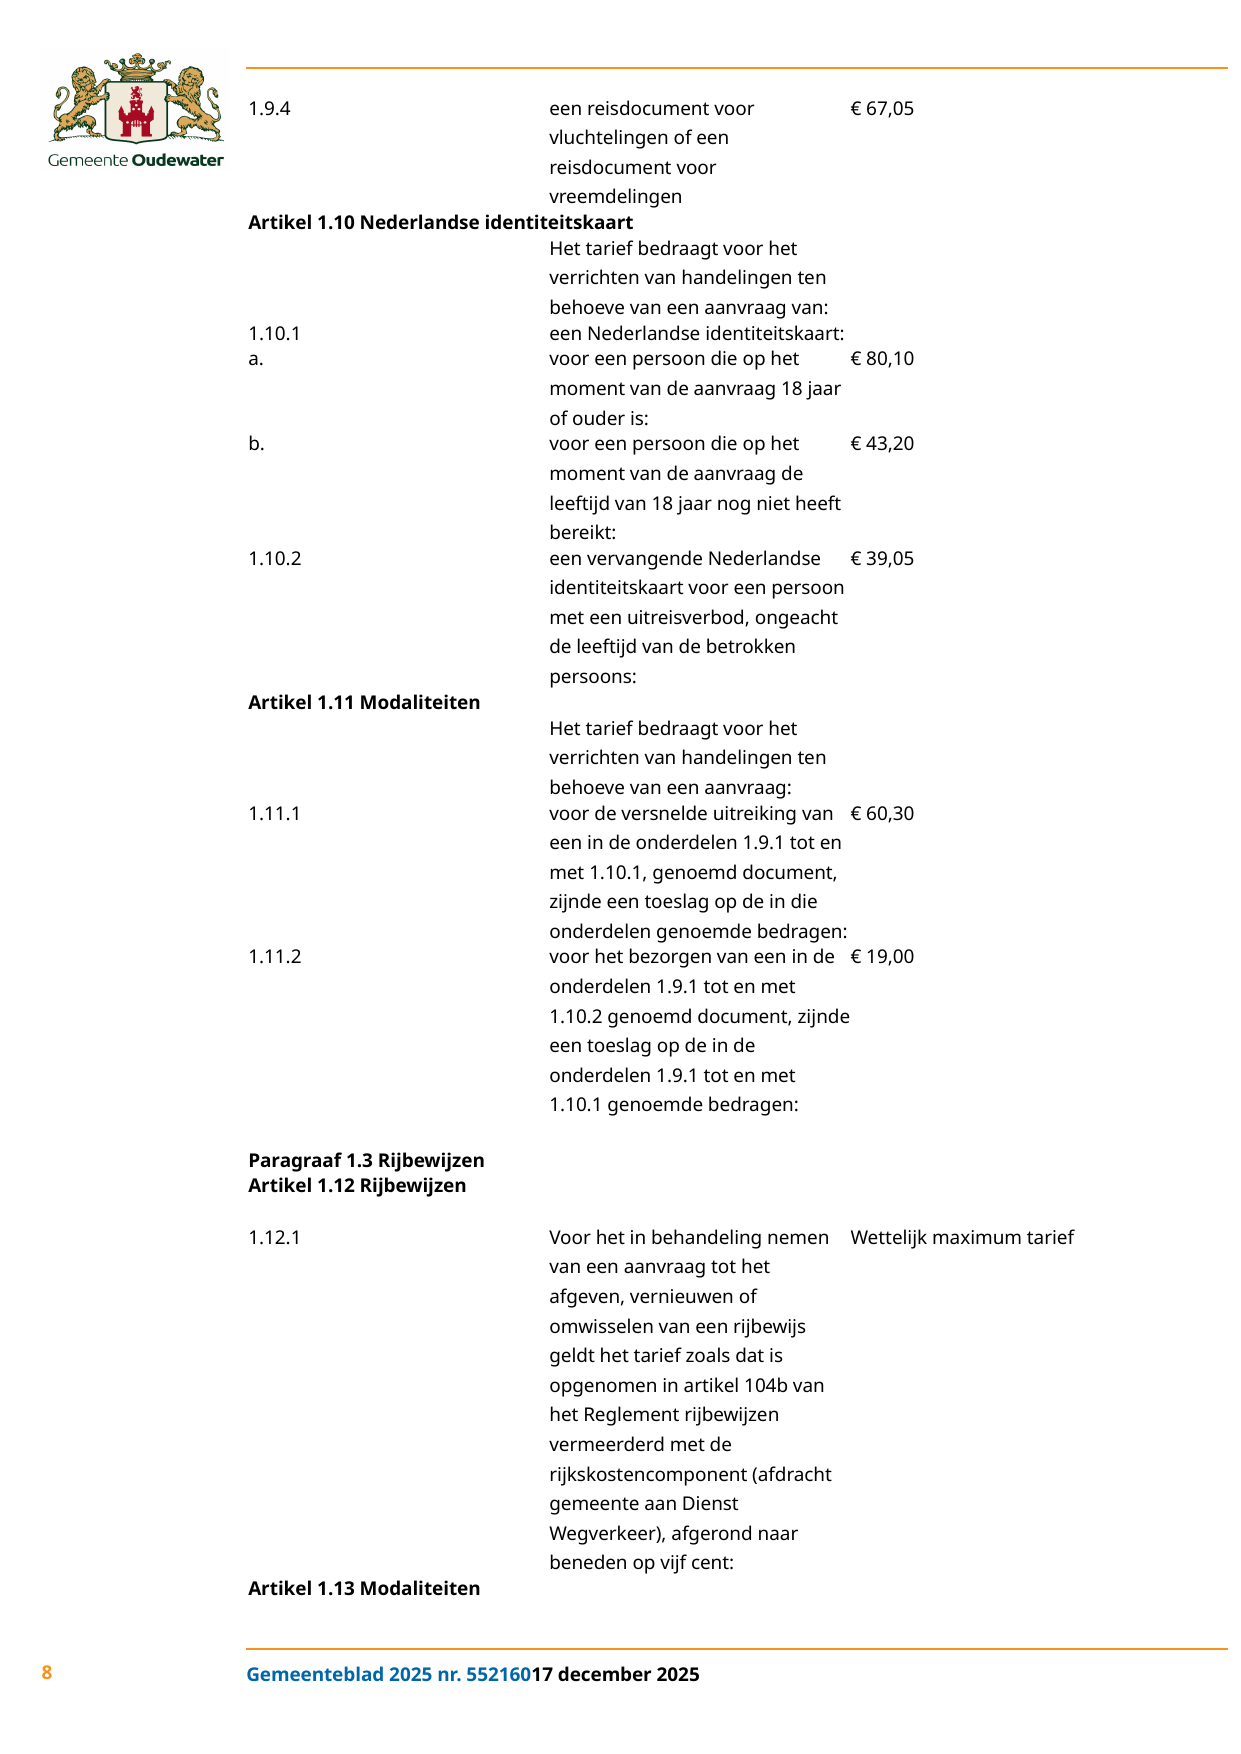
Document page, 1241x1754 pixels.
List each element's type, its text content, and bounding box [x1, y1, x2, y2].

table_cell 1.11.1 [248, 800, 549, 944]
table_cell [850, 235, 1152, 320]
table_cell 1.10.1 [248, 320, 549, 346]
table_cell € 43,20 [850, 431, 1152, 545]
table_cell € 67,05 [850, 95, 1152, 209]
table_cell [248, 235, 549, 320]
table_cell a. [248, 346, 549, 431]
table_cell Paragraaf 1.3 Rijbewijzen [248, 1118, 1152, 1173]
table_cell Artikel 1.11 Modaliteiten [248, 689, 1152, 715]
table_cell 1.12.1 [248, 1224, 549, 1575]
table_cell voor het bezorgen van een in de onderdelen 1.9.1 tot en met 1.10.2 genoemd document, zijnde een toeslag op de in de onderdelen 1.9.1 tot en met 1.10.1 genoemde bedragen: [549, 944, 850, 1117]
table_cell Wettelijk maximum tarief [850, 1224, 1152, 1575]
table_cell Voor het in behandeling nemen van een aanvraag tot het afgeven, vernieuwen of omwisselen van een rijbewijs geldt het tarief zoals dat is opgenomen in artikel 104b van het Reglement rijbewijzen vermeerderd met de rijkskostencomponent (afdracht gemeente aan Dienst Wegverkeer), afgerond naar beneden op vijf cent: [549, 1224, 850, 1575]
table_cell € 80,10 [850, 346, 1152, 431]
table_cell [549, 1199, 850, 1224]
table_cell Het tarief bedraagt voor het verrichten van handelingen ten behoeve van een aanvraag van: [549, 235, 850, 320]
table_cell 1.9.4 [248, 95, 549, 209]
picture [41, 47, 231, 172]
table_cell [850, 1199, 1152, 1224]
table_cell een reisdocument voor vluchtelingen of een reisdocument voor vreemdelingen [549, 95, 850, 209]
table_cell [248, 1199, 549, 1224]
table_cell 1.10.2 [248, 545, 549, 689]
table_cell € 39,05 [850, 545, 1152, 689]
table_cell 1.11.2 [248, 944, 549, 1117]
table_cell Het tarief bedraagt voor het verrichten van handelingen ten behoeve van een aanvraag: [549, 715, 850, 800]
table_cell voor de versnelde uitreiking van een in de onderdelen 1.9.1 tot en met 1.10.1, genoemd document, zijnde een toeslag op de in die onderdelen genoemde bedragen: [549, 800, 850, 944]
table_cell b. [248, 431, 549, 545]
table_cell [850, 715, 1152, 800]
table_cell een Nederlandse identiteitskaart: [549, 320, 850, 346]
table_cell een vervangende Nederlandse identiteitskaart voor een persoon met een uitreisverbod, ongeacht de leeftijd van de betrokken persoons: [549, 545, 850, 689]
table_cell Artikel 1.10 Nederlandse identiteitskaart [248, 209, 1152, 235]
table_cell Artikel 1.12 Rijbewijzen [248, 1173, 1152, 1198]
table_cell [850, 320, 1152, 346]
table_cell € 60,30 [850, 800, 1152, 944]
table_cell voor een persoon die op het moment van de aanvraag 18 jaar of ouder is: [549, 346, 850, 431]
table_cell [248, 715, 549, 800]
table_cell € 19,00 [850, 944, 1152, 1117]
table_cell Artikel 1.13 Modaliteiten [248, 1575, 1152, 1601]
table_cell voor een persoon die op het moment van de aanvraag de leeftijd van 18 jaar nog niet heeft bereikt: [549, 431, 850, 545]
